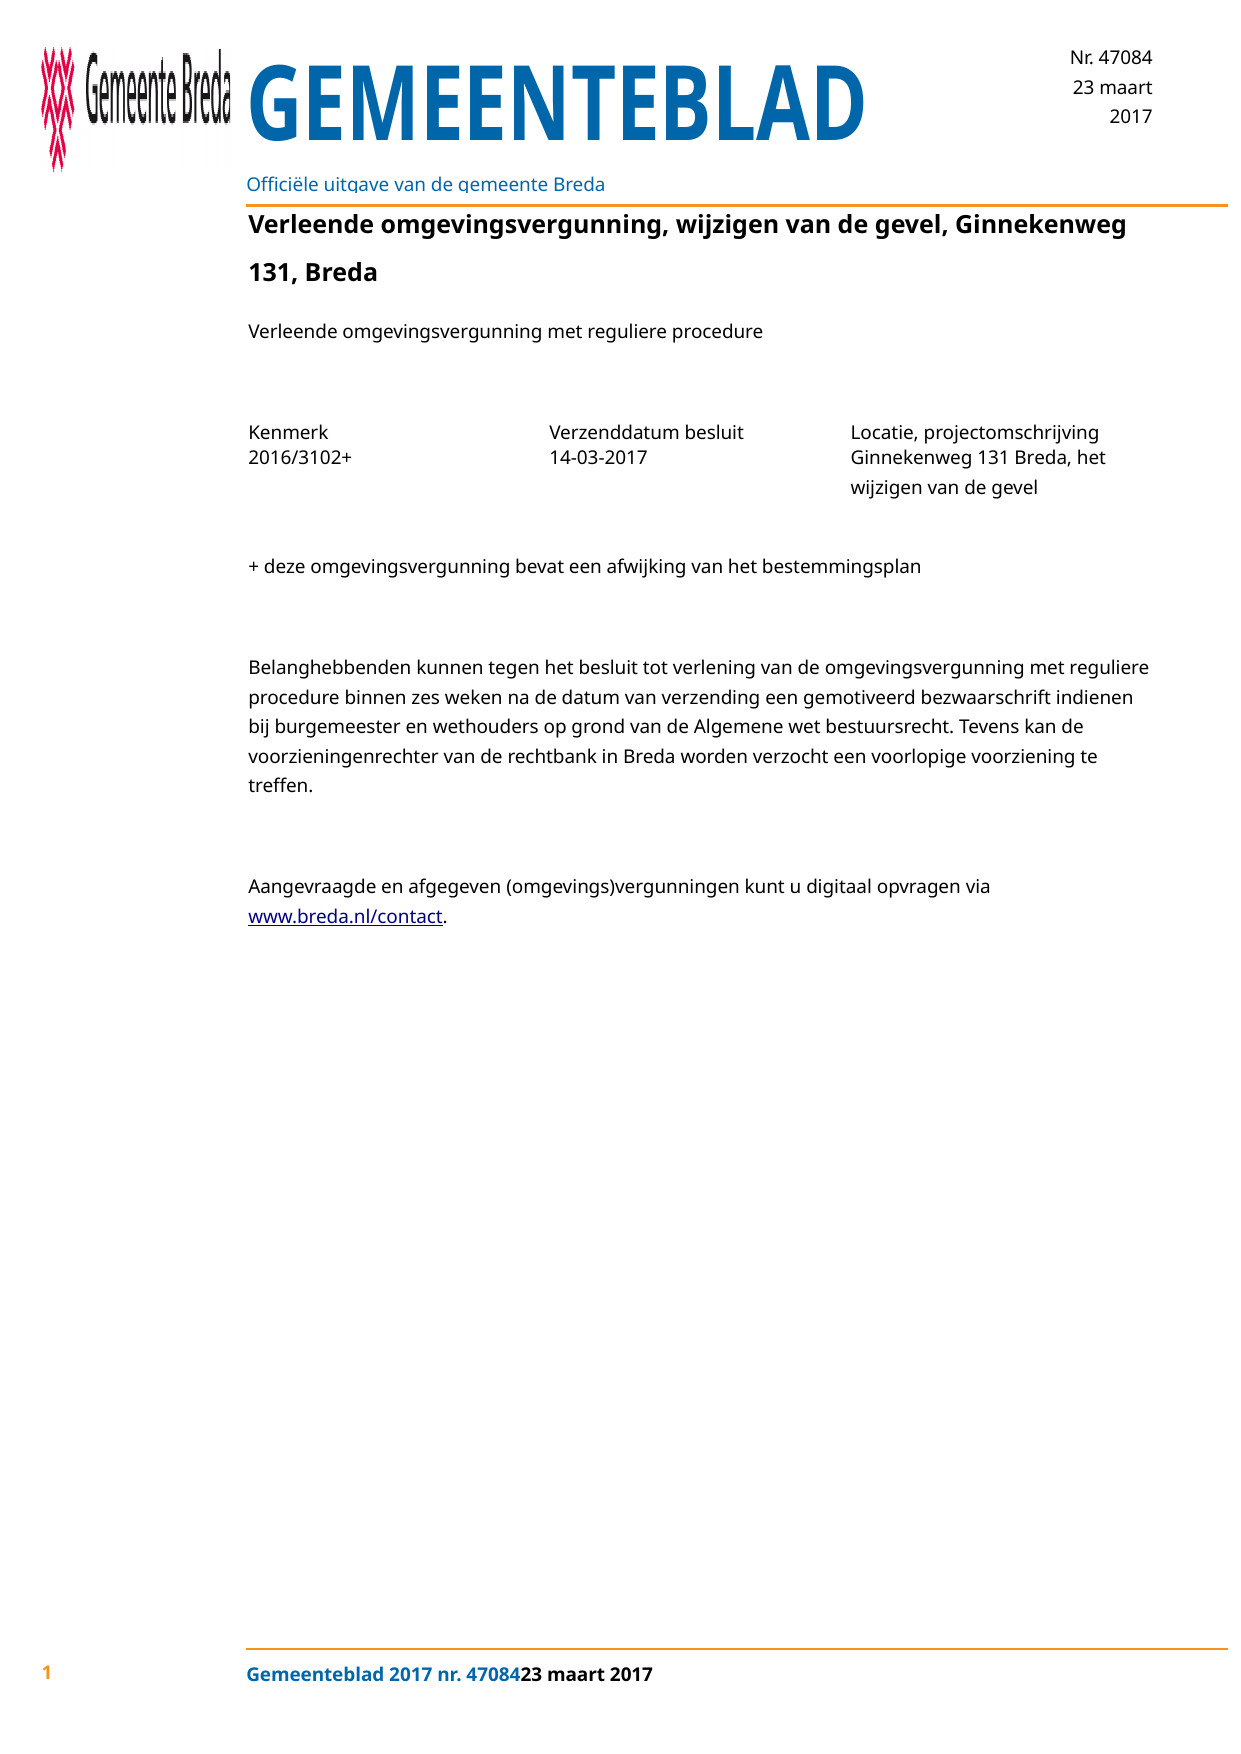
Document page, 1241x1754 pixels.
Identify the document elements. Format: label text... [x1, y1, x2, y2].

table_cell 14-03-2017 [549, 445, 850, 500]
picture [41, 47, 231, 172]
table_cell Ginnekenweg 131 Breda, het wijzigen van de gevel [850, 445, 1152, 500]
table_header Locatie, projectomschrijving [850, 419, 1152, 444]
text + deze omgevingsvergunning bevat een afwijking van het bestemmingsplan [248, 553, 1152, 579]
table_cell 2016/3102+ [248, 445, 549, 500]
table_header Verzenddatum besluit [549, 419, 850, 444]
text Verleende omgevingsvergunning, wijzigen van de gevel, Ginnekenweg 131, Breda [248, 207, 1152, 288]
text Verleende omgevingsvergunning met reguliere procedure [248, 318, 1152, 344]
table_header Kenmerk [248, 419, 549, 444]
text Aangevraagde en afgegeven (omgevings)vergunningen kunt u digitaal opvragen via www.breda.nl/contact. [248, 873, 1152, 929]
text Belanghebbenden kunnen tegen het besluit tot verlening van de omgevingsvergunning met reguliere procedure binnen zes weken na de datum van verzending een gemotiveerd bezwaarschrift indienen bij burgemeester en wethouders op grond van de Algemene wet bestuursrecht. Tevens kan de voorzieningenrechter van de rechtbank in Breda worden verzocht een voorlopige voorziening te treffen. [248, 654, 1152, 798]
